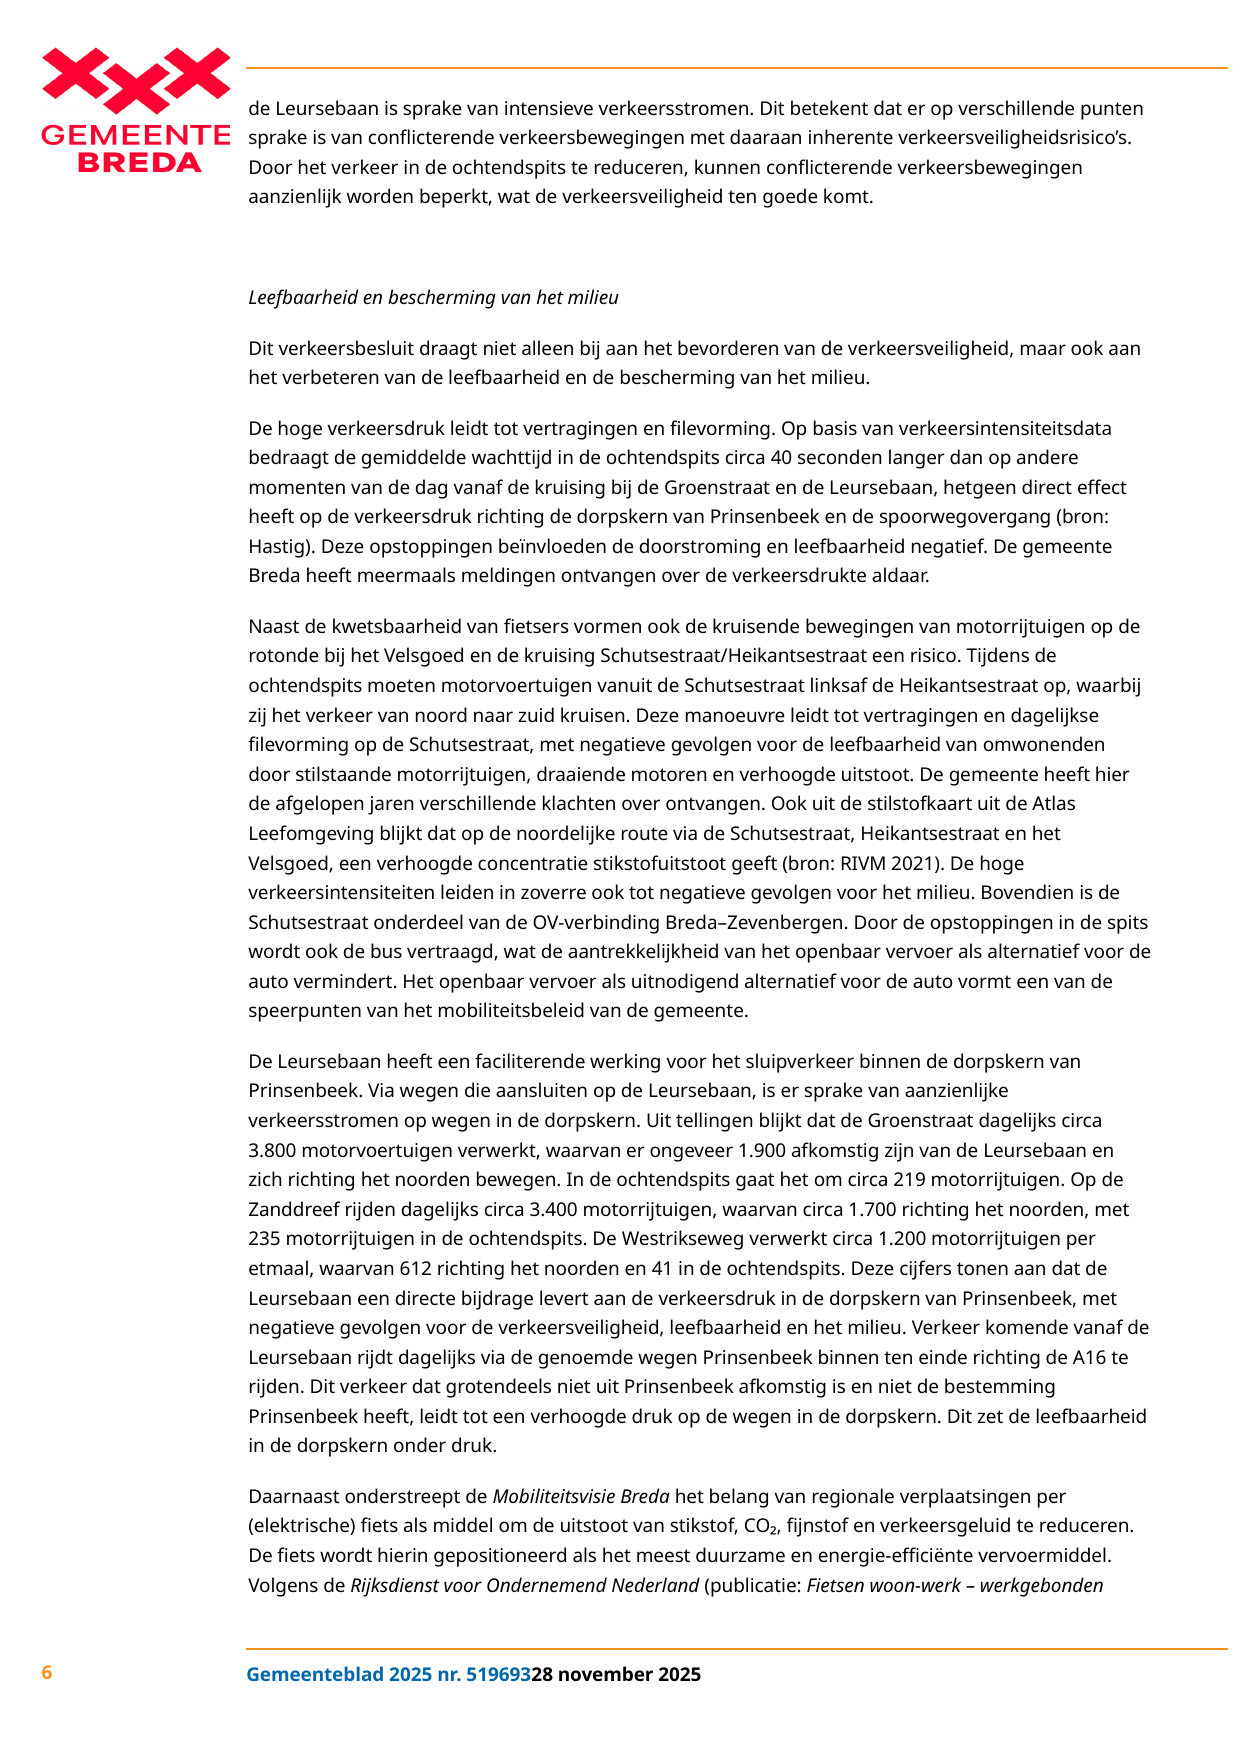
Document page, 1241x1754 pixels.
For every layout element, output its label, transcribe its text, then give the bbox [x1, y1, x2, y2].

text Naast de kwetsbaarheid van fietsers vormen ook de kruisende bewegingen van motorrijtuigen op de rotonde bij het Velsgoed en de kruising Schutsestraat/Heikantsestraat een risico. Tijdens de ochtendspits moeten motorvoertuigen vanuit de Schutsestraat linksaf de Heikantsestraat op, waarbij zij het verkeer van noord naar zuid kruisen. Deze manoeuvre leidt tot vertragingen en dagelijkse filevorming op de Schutsestraat, met negatieve gevolgen voor de leefbaarheid van omwonenden door stilstaande motorrijtuigen, draaiende motoren en verhoogde uitstoot. De gemeente heeft hier de afgelopen jaren verschillende klachten over ontvangen. Ook uit de stilstofkaart uit de Atlas Leefomgeving blijkt dat op de noordelijke route via de Schutsestraat, Heikantsestraat en het Velsgoed, een verhoogde concentratie stikstofuitstoot geeft (bron: RIVM 2021). De hoge verkeersintensiteiten leiden in zoverre ook tot negatieve gevolgen voor het milieu. Bovendien is de Schutsestraat onderdeel van de OV-verbinding Breda–Zevenbergen. Door de opstoppingen in de spits wordt ook de bus vertraagd, wat de aantrekkelijkheid van het openbaar vervoer als alternatief voor de auto vermindert. Het openbaar vervoer als uitnodigend alternatief voor de auto vormt een van de speerpunten van het mobiliteitsbeleid van de gemeente. [248, 613, 1152, 1023]
text Daarnaast onderstreept de Mobiliteitsvisie Breda het belang van regionale verplaatsingen per (elektrische) fiets als middel om de uitstoot van stikstof, CO₂, fijnstof en verkeersgeluid te reduceren. De fiets wordt hierin gepositioneerd als het meest duurzame en energie-efficiënte vervoermiddel. Volgens de Rijksdienst voor Ondernemend Nederland (publicatie: Fietsen woon-werk – werkgebonden [248, 1483, 1152, 1598]
text Dit verkeersbesluit draagt niet alleen bij aan het bevorderen van de verkeersveiligheid, maar ook aan het verbeteren van de leefbaarheid en de bescherming van het milieu. [248, 335, 1152, 390]
picture [41, 47, 231, 172]
text de Leursebaan is sprake van intensieve verkeersstromen. Dit betekent dat er op verschillende punten sprake is van conflicterende verkeersbewegingen met daaraan inherente verkeersveiligheidsrisico’s. Door het verkeer in de ochtendspits te reduceren, kunnen conflicterende verkeersbewegingen aanzienlijk worden beperkt, wat de verkeersveiligheid ten goede komt. [248, 95, 1152, 209]
text De Leursebaan heeft een faciliterende werking voor het sluipverkeer binnen de dorpskern van Prinsenbeek. Via wegen die aansluiten op de Leursebaan, is er sprake van aanzienlijke verkeersstromen op wegen in de dorpskern. Uit tellingen blijkt dat de Groenstraat dagelijks circa 3.800 motorvoertuigen verwerkt, waarvan er ongeveer 1.900 afkomstig zijn van de Leursebaan en zich richting het noorden bewegen. In de ochtendspits gaat het om circa 219 motorrijtuigen. Op de Zanddreef rijden dagelijks circa 3.400 motorrijtuigen, waarvan circa 1.700 richting het noorden, met 235 motorrijtuigen in de ochtendspits. De Westrikseweg verwerkt circa 1.200 motorrijtuigen per etmaal, waarvan 612 richting het noorden en 41 in de ochtendspits. Deze cijfers tonen aan dat de Leursebaan een directe bijdrage levert aan de verkeersdruk in de dorpskern van Prinsenbeek, met negatieve gevolgen voor de verkeersveiligheid, leefbaarheid en het milieu. Verkeer komende vanaf de Leursebaan rijdt dagelijks via de genoemde wegen Prinsenbeek binnen ten einde richting de A16 te rijden. Dit verkeer dat grotendeels niet uit Prinsenbeek afkomstig is en niet de bestemming Prinsenbeek heeft, leidt tot een verhoogde druk op de wegen in de dorpskern. Dit zet de leefbaarheid in de dorpskern onder druk. [248, 1048, 1152, 1458]
text De hoge verkeersdruk leidt tot vertragingen en filevorming. Op basis van verkeersintensiteitsdata bedraagt de gemiddelde wachttijd in de ochtendspits circa 40 seconden langer dan op andere momenten van de dag vanaf de kruising bij de Groenstraat en de Leursebaan, hetgeen direct effect heeft op de verkeersdruk richting de dorpskern van Prinsenbeek en de spoorwegovergang (bron: Hastig). Deze opstoppingen beïnvloeden de doorstroming en leefbaarheid negatief. De gemeente Breda heeft meermaals meldingen ontvangen over de verkeersdrukte aldaar. [248, 415, 1152, 588]
text Leefbaarheid en bescherming van het milieu [248, 284, 1152, 310]
